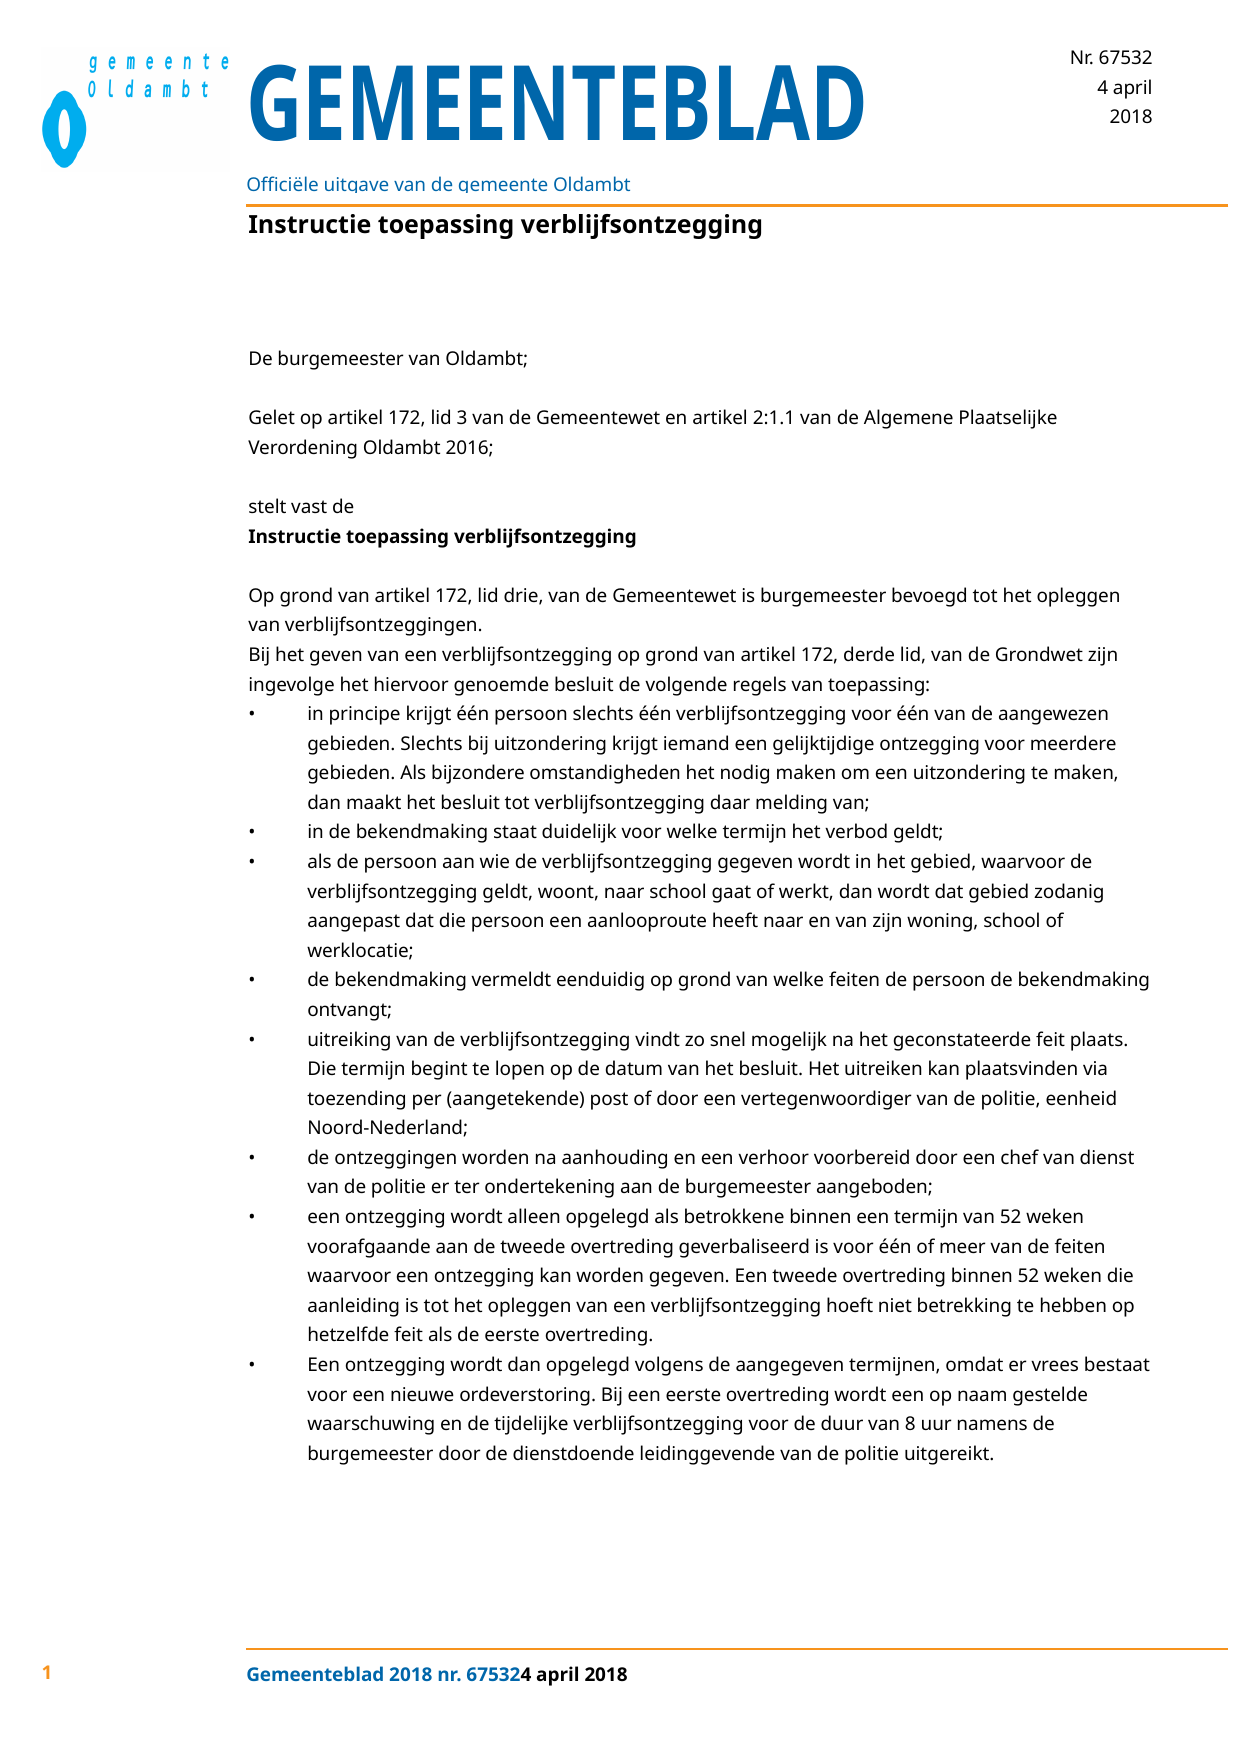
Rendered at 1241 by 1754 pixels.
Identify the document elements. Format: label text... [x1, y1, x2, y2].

text Instructie toepassing verblijfsontzegging [248, 207, 1152, 241]
list de ontzeggingen worden na aanhouding en een verhoor voorbereid door een chef van dienst van de politie er ter ondertekening aan de burgemeester aangeboden; [248, 1144, 1152, 1199]
text Gelet op artikel 172, lid 3 van de Gemeentewet en artikel 2:1.1 van de Algemene Plaatselijke Verordening Oldambt 2016; [248, 404, 1152, 460]
text Op grond van artikel 172, lid drie, van de Gemeentewet is burgemeester bevoegd tot het opleggen van verblijfsontzeggingen. [248, 582, 1152, 637]
text stelt vast de [248, 493, 1152, 519]
picture [41, 47, 231, 172]
list Een ontzegging wordt dan opgelegd volgens de aangegeven termijnen, omdat er vrees bestaat voor een nieuwe ordeverstoring. Bij een eerste overtreding wordt een op naam gestelde waarschuwing en de tijdelijke verblijfsontzegging voor de duur van 8 uur namens de burgemeester door de dienstdoende leidinggevende van de politie uitgereikt. [248, 1351, 1152, 1466]
text Bij het geven van een verblijfsontzegging op grond van artikel 172, derde lid, van de Grondwet zijn ingevolge het hiervoor genoemde besluit de volgende regels van toepassing: [248, 641, 1152, 696]
list in de bekendmaking staat duidelijk voor welke termijn het verbod geldt; [248, 819, 1152, 844]
list in principe krijgt één persoon slechts één verblijfsontzegging voor één van de aangewezen gebieden. Slechts bij uitzondering krijgt iemand een gelijktijdige ontzegging voor meerdere gebieden. Als bijzondere omstandigheden het nodig maken om een uitzondering te maken, dan maakt het besluit tot verblijfsontzegging daar melding van; [248, 700, 1152, 815]
list een ontzegging wordt alleen opgelegd als betrokkene binnen een termijn van 52 weken voorafgaande aan de tweede overtreding geverbaliseerd is voor één of meer van de feiten waarvoor een ontzegging kan worden gegeven. Een tweede overtreding binnen 52 weken die aanleiding is tot het opleggen van een verblijfsontzegging hoeft niet betrekking te hebben op hetzelfde feit als de eerste overtreding. [248, 1203, 1152, 1347]
text De burgemeester van Oldambt; [248, 345, 1152, 371]
list uitreiking van de verblijfsontzegging vindt zo snel mogelijk na het geconstateerde feit plaats. Die termijn begint te lopen op de datum van het besluit. Het uitreiken kan plaatsvinden via toezending per (aangetekende) post of door een vertegenwoordiger van de politie, eenheid Noord-Nederland; [248, 1026, 1152, 1140]
list als de persoon aan wie de verblijfsontzegging gegeven wordt in het gebied, waarvoor de verblijfsontzegging geldt, woont, naar school gaat of werkt, dan wordt dat gebied zodanig aangepast dat die persoon een aanlooproute heeft naar en van zijn woning, school of werklocatie; [248, 848, 1152, 963]
list de bekendmaking vermeldt eenduidig op grond van welke feiten de persoon de bekendmaking ontvangt; [248, 967, 1152, 1022]
text Instructie toepassing verblijfsontzegging [248, 523, 1152, 548]
